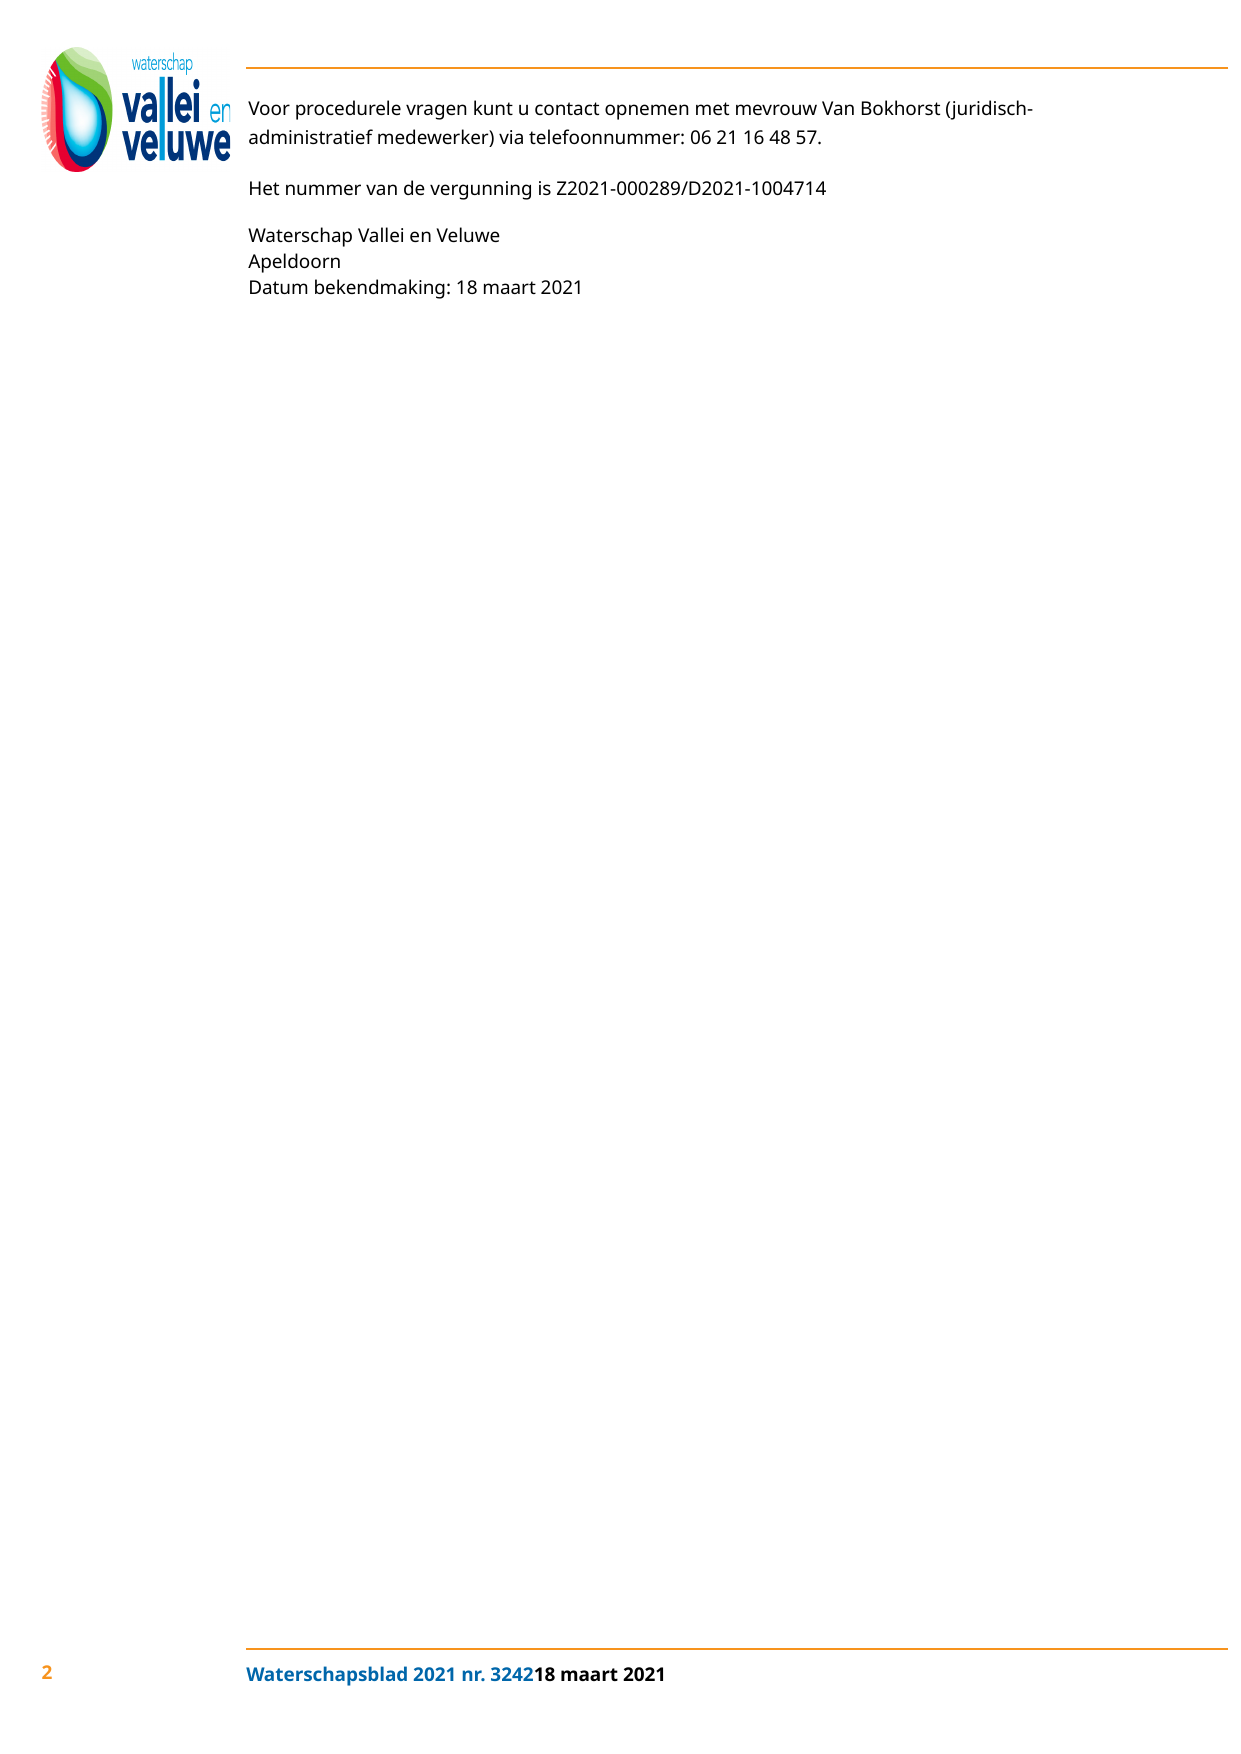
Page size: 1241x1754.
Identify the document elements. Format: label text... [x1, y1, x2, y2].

text Voor procedurele vragen kunt u contact opnemen met mevrouw Van Bokhorst (juridisch-administratief medewerker) via telefoonnummer: 06 21 16 48 57. [248, 95, 1152, 150]
text Waterschap Vallei en Veluwe [248, 223, 1152, 248]
text Apeldoorn [248, 248, 1152, 274]
text Datum bekendmaking: 18 maart 2021 [248, 274, 1152, 300]
picture [41, 47, 231, 172]
text Het nummer van de vergunning is Z2021-000289/D2021-1004714 [248, 175, 1152, 201]
